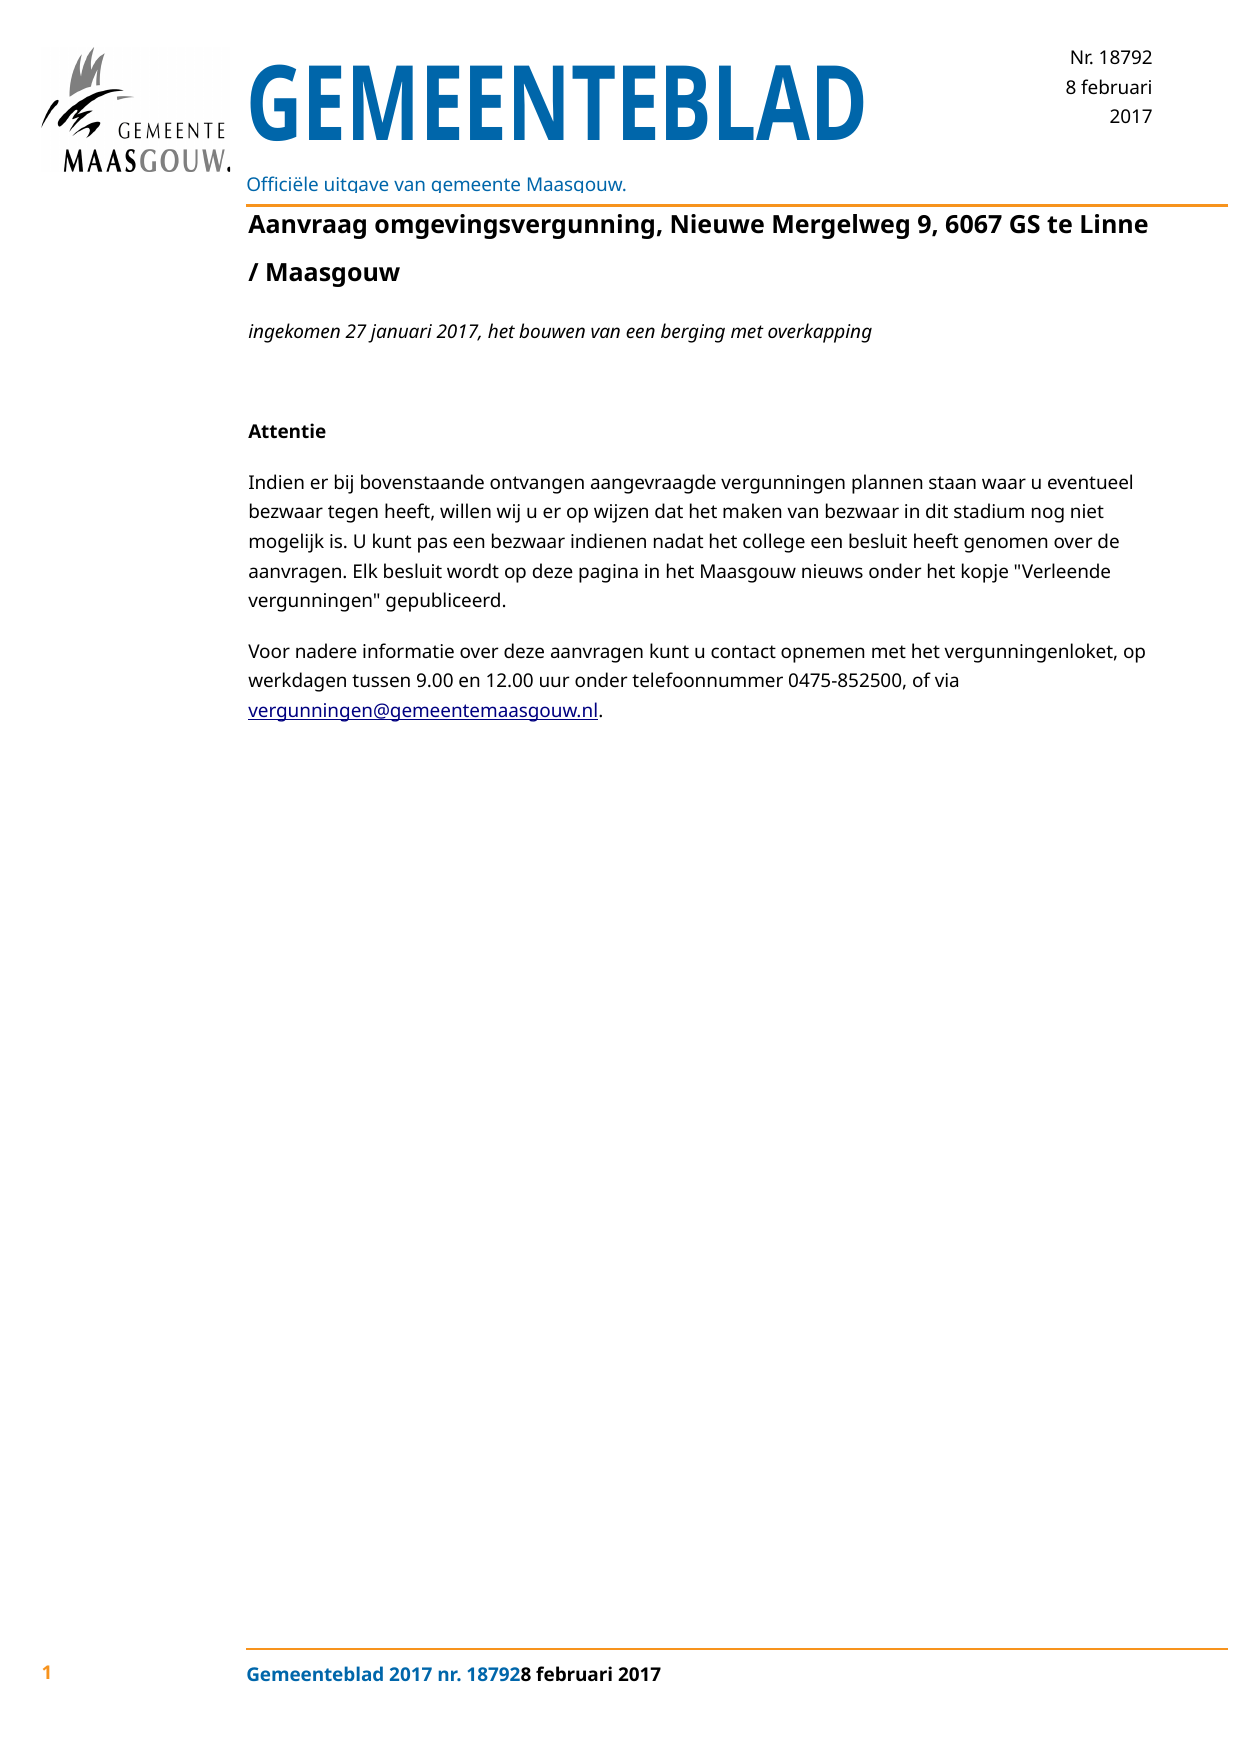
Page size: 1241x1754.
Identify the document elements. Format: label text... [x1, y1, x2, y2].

text ingekomen 27 januari 2017, het bouwen van een berging met overkapping [248, 318, 1152, 344]
text Indien er bij bovenstaande ontvangen aangevraagde vergunningen plannen staan waar u eventueel bezwaar tegen heeft, willen wij u er op wijzen dat het maken van bezwaar in dit stadium nog niet mogelijk is. U kunt pas een bezwaar indienen nadat het college een besluit heeft genomen over de aanvragen. Elk besluit wordt op deze pagina in het Maasgouw nieuws onder het kopje "Verleende vergunningen" gepubliceerd. [248, 469, 1152, 613]
text Aanvraag omgevingsvergunning, Nieuwe Mergelweg 9, 6067 GS te Linne / Maasgouw [248, 207, 1152, 288]
text Attentie [248, 419, 1152, 444]
text Voor nadere informatie over deze aanvragen kunt u contact opnemen met het vergunningenloket, op werkdagen tussen 9.00 en 12.00 uur onder telefoonnummer 0475-852500, of via vergunningen@gemeentemaasgouw.nl. [248, 638, 1152, 723]
picture [41, 47, 231, 172]
